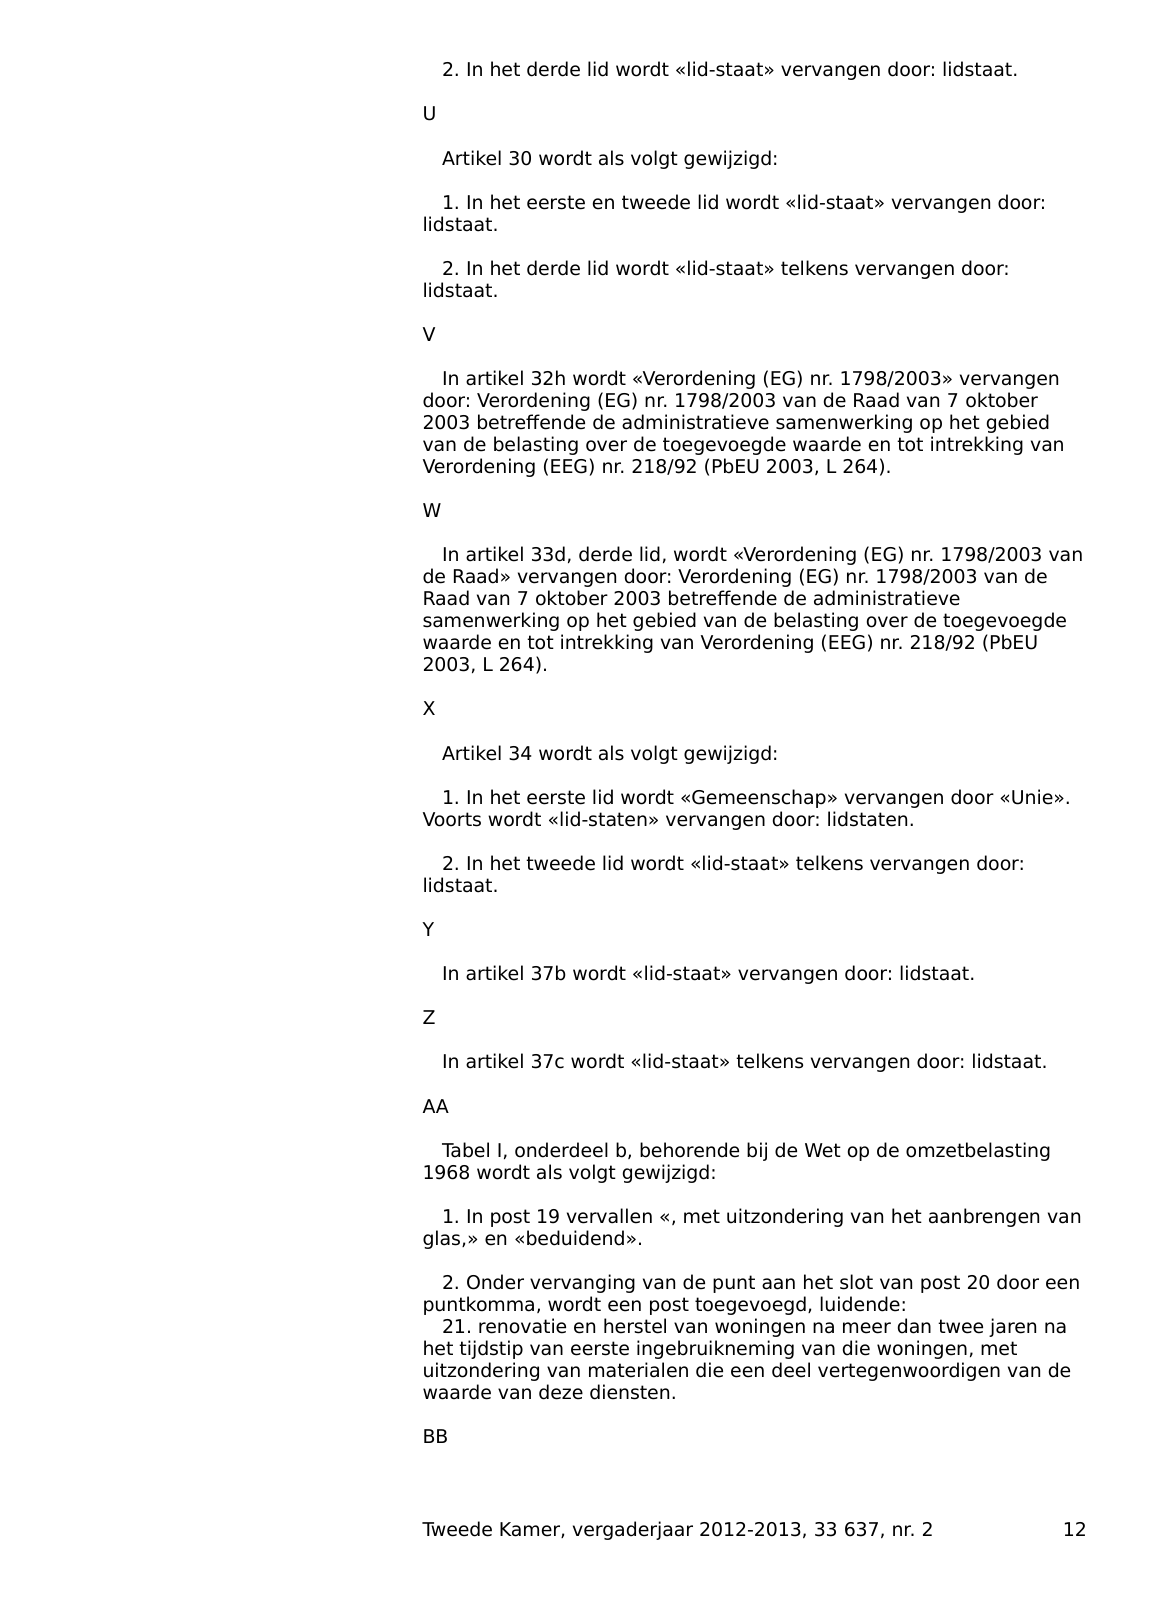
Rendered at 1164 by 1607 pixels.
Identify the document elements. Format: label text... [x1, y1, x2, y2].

text In artikel 33d, derde lid, wordt «Verordening (EG) nr. 1798/2003 van de Raad» vervangen door: Verordening (EG) nr. 1798/2003 van de Raad van 7 oktober 2003 betreffende de administratieve samenwerking op het gebied van de belasting over de toegevoegde waarde en tot intrekking van Verordening (EEG) nr. 218/92 (PbEU 2003, L 264). [422, 544, 1087, 676]
text 1. In post 19 vervallen «, met uitzondering van het aanbrengen van glas,» en «beduidend». [422, 1206, 1087, 1250]
text 2. In het derde lid wordt «lid-staat» vervangen door: lidstaat. [422, 59, 1087, 81]
text 1. In het eerste en tweede lid wordt «lid-staat» vervangen door: lidstaat. [422, 192, 1087, 236]
text 21. renovatie en herstel van woningen na meer dan twee jaren na het tijdstip van eerste ingebruikneming van die woningen, met uitzondering van materialen die een deel vertegenwoordigen van de waarde van deze diensten. [422, 1316, 1087, 1404]
text 2. In het derde lid wordt «lid-staat» telkens vervangen door: lidstaat. [422, 258, 1087, 302]
text Artikel 30 wordt als volgt gewijzigd: [422, 147, 1087, 169]
text In artikel 37b wordt «lid-staat» vervangen door: lidstaat. [422, 963, 1087, 985]
text V [422, 324, 1087, 346]
text In artikel 32h wordt «Verordening (EG) nr. 1798/2003» vervangen door: Verordening (EG) nr. 1798/2003 van de Raad van 7 oktober 2003 betreffende de administratieve samenwerking op het gebied van de belasting over de toegevoegde waarde en tot intrekking van Verordening (EEG) nr. 218/92 (PbEU 2003, L 264). [422, 368, 1087, 478]
text Artikel 34 wordt als volgt gewijzigd: [422, 742, 1087, 764]
text 2. Onder vervanging van de punt aan het slot van post 20 door een puntkomma, wordt een post toegevoegd, luidende: [422, 1272, 1087, 1316]
text BB [422, 1426, 1087, 1448]
text 2. In het tweede lid wordt «lid-staat» telkens vervangen door: lidstaat. [422, 853, 1087, 897]
text U [422, 103, 1087, 125]
text X [422, 698, 1087, 720]
text Y [422, 919, 1087, 941]
text W [422, 500, 1087, 522]
text AA [422, 1096, 1087, 1118]
text In artikel 37c wordt «lid-staat» telkens vervangen door: lidstaat. [422, 1051, 1087, 1073]
text 1. In het eerste lid wordt «Gemeenschap» vervangen door «Unie». Voorts wordt «lid-staten» vervangen door: lidstaten. [422, 787, 1087, 831]
text Tabel I, onderdeel b, behorende bij de Wet op de omzetbelasting 1968 wordt als volgt gewijzigd: [422, 1140, 1087, 1184]
text Z [422, 1007, 1087, 1029]
